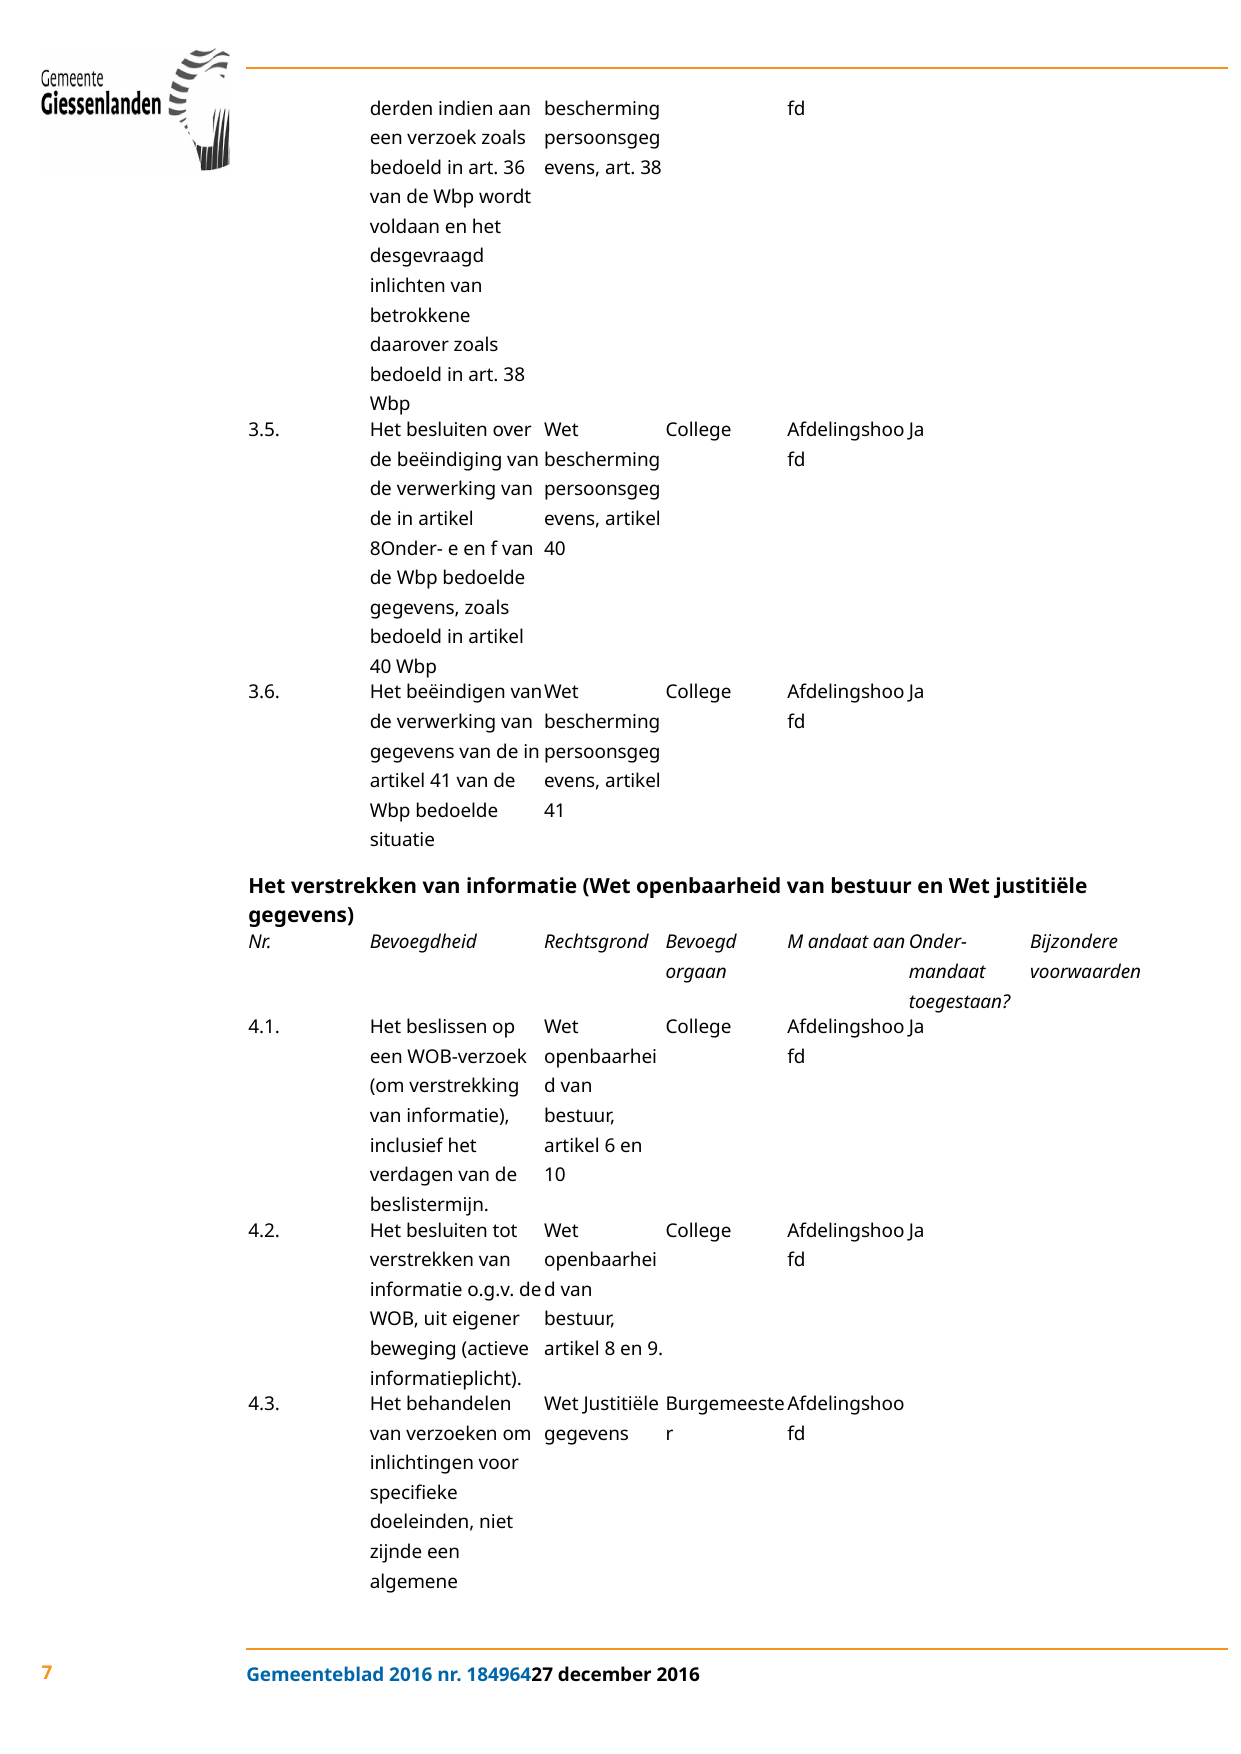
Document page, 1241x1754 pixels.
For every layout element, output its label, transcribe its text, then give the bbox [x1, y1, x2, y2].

table_cell Wet openbaarheid van bestuur, artikel 8 en 9. [544, 1217, 665, 1390]
table_cell Ja [909, 416, 1030, 679]
table_cell Afdelingshoofd [787, 679, 908, 852]
table_cell Het behandelen van verzoeken om inlichtingen voor specifieke doeleinden, niet zijnde een algemene [370, 1390, 544, 1594]
table_cell Afdelingshoofd [787, 1390, 908, 1594]
table_header Bevoegd orgaan [665, 929, 787, 1013]
table_cell Ja [909, 1217, 1030, 1390]
table_cell Wet bescherming persoonsgegevens, artikel 41 [544, 679, 665, 852]
table_cell Het besluiten over de beëindiging van de verwerking van de in artikel 8Onder- e en f van de Wbp bedoelde gegevens, zoals bedoeld in artikel 40 Wbp [370, 416, 544, 679]
table_cell [248, 95, 369, 416]
table_cell College [665, 416, 787, 679]
table_cell Het besluiten tot verstrekken van informatie o.g.v. de WOB, uit eigener beweging (actieve informatieplicht). [370, 1217, 544, 1390]
table_cell [909, 95, 1030, 416]
table_cell Wet bescherming persoonsgegevens, artikel 40 [544, 416, 665, 679]
table_cell [909, 1390, 1030, 1594]
table_cell Wet Justitiële gegevens [544, 1390, 665, 1594]
table_cell [665, 95, 787, 416]
table_header Nr. [248, 929, 369, 1013]
table_cell Wet openbaarheid van bestuur, artikel 6 en 10 [544, 1014, 665, 1217]
table_header Bevoegdheid [370, 929, 544, 1013]
table_cell College [665, 679, 787, 852]
table_cell Ja [909, 679, 1030, 852]
table_cell fd [787, 95, 908, 416]
table_cell [1030, 1217, 1152, 1390]
table_cell Ja [909, 1014, 1030, 1217]
table_header Onder- mandaat toegestaan? [909, 929, 1030, 1013]
table_cell 3.5. [248, 416, 369, 679]
table_cell [1030, 1390, 1152, 1594]
table_cell Burgemeester [665, 1390, 787, 1594]
table_cell 4.3. [248, 1390, 369, 1594]
table_cell 4.1. [248, 1014, 369, 1217]
table_cell Afdelingshoofd [787, 1217, 908, 1390]
table_cell derden indien aan een verzoek zoals bedoeld in art. 36 van de Wbp wordt voldaan en het desgevraagd inlichten van betrokkene daarover zoals bedoeld in art. 38 Wbp [370, 95, 544, 416]
table_cell [1030, 1014, 1152, 1217]
table_cell College [665, 1014, 787, 1217]
table_cell Afdelingshoofd [787, 416, 908, 679]
table_cell [1030, 679, 1152, 852]
table_cell College [665, 1217, 787, 1390]
text Het verstrekken van informatie (Wet openbaarheid van bestuur en Wet justitiële gegevens) [248, 872, 1152, 928]
table_cell Het beslissen op een WOB-verzoek (om verstrekking van informatie), inclusief het verdagen van de beslistermijn. [370, 1014, 544, 1217]
picture [41, 47, 231, 172]
table_header Rechtsgrond [544, 929, 665, 1013]
table_cell 3.6. [248, 679, 369, 852]
table_cell [1030, 416, 1152, 679]
table_cell 4.2. [248, 1217, 369, 1390]
table_header Bijzondere voorwaarden [1030, 929, 1152, 1013]
table_cell bescherming persoonsgegevens, art. 38 [544, 95, 665, 416]
table_cell Afdelingshoofd [787, 1014, 908, 1217]
table_cell Het beëindigen van de verwerking van gegevens van de in artikel 41 van de Wbp bedoelde situatie [370, 679, 544, 852]
table_header M andaat aan [787, 929, 908, 1013]
table_cell [1030, 95, 1152, 416]
